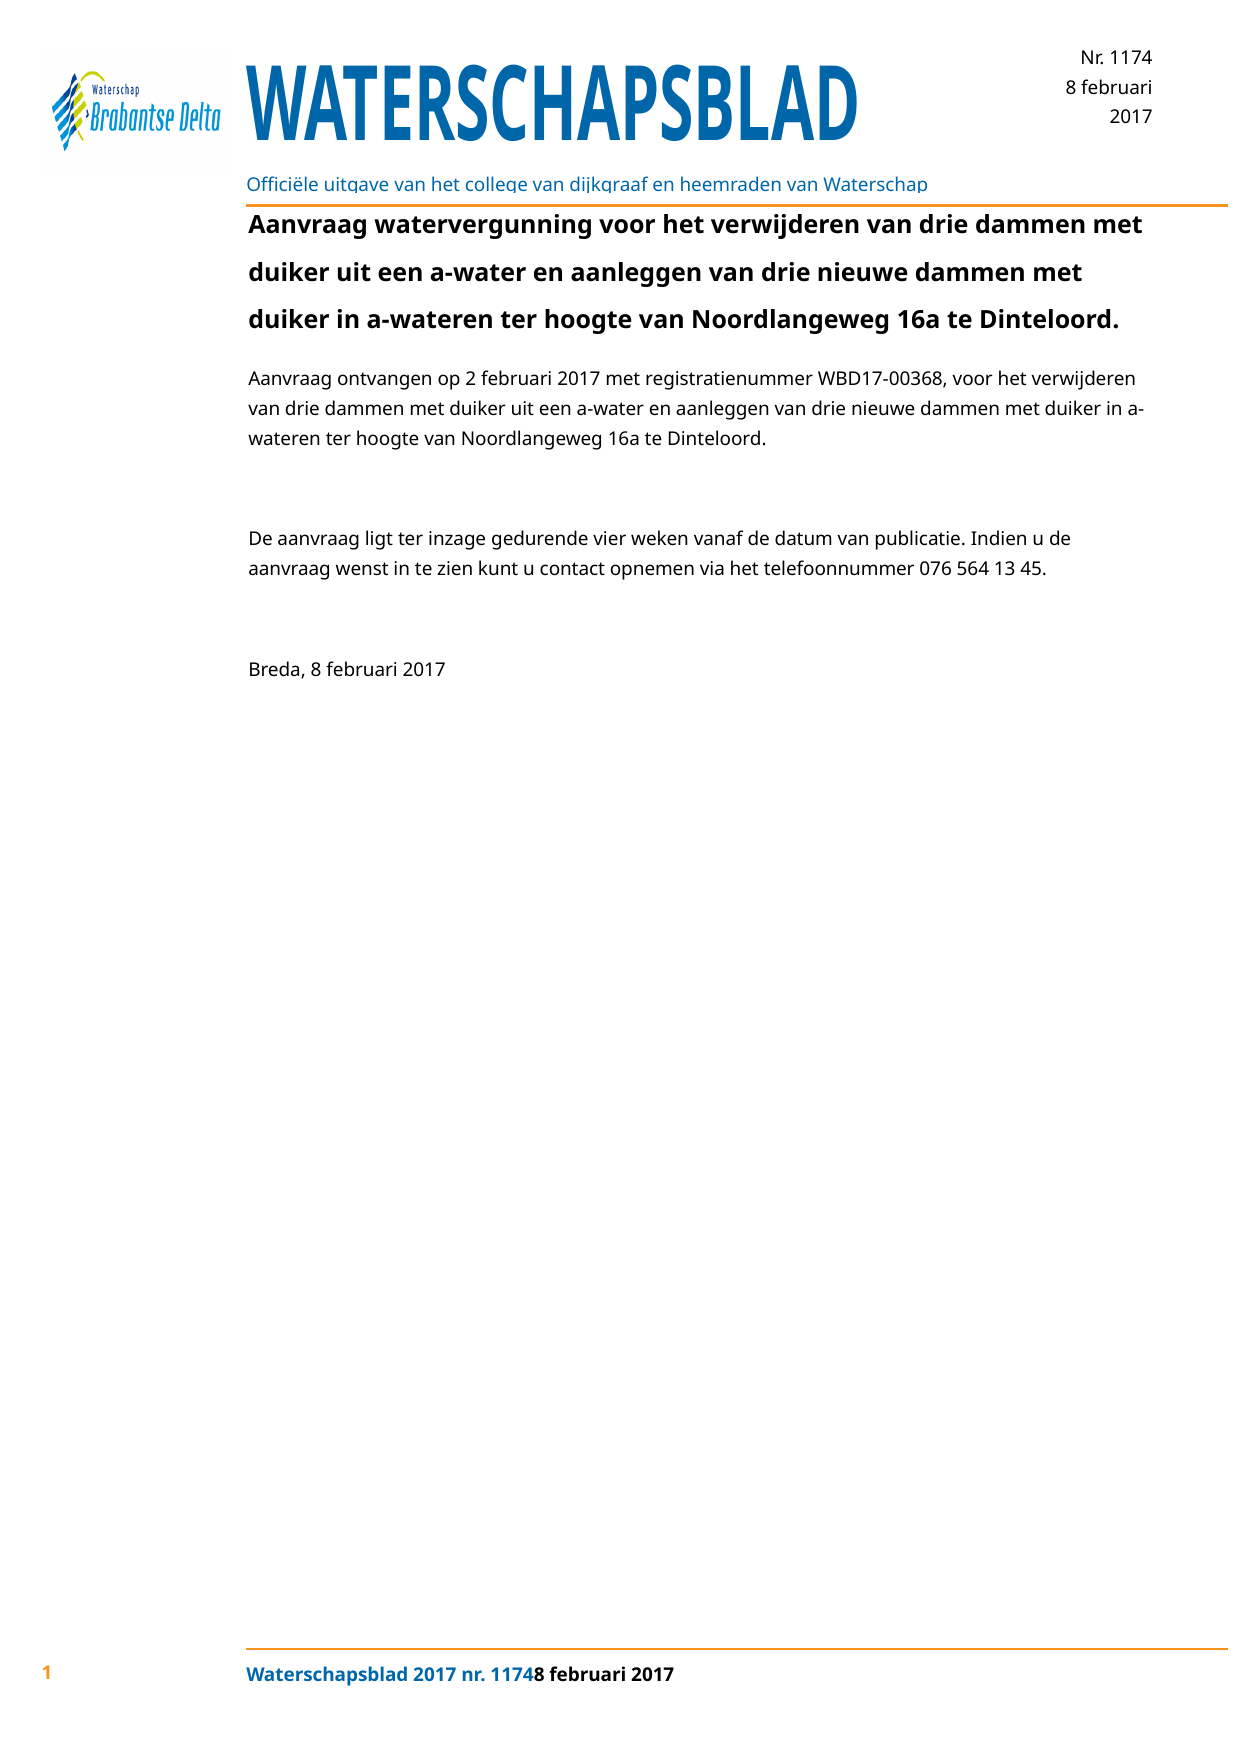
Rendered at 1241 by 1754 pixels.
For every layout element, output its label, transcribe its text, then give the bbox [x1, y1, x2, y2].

text Aanvraag watervergunning voor het verwijderen van drie dammen met duiker uit een a-water en aanleggen van drie nieuwe dammen met duiker in a-wateren ter hoogte van Noordlangeweg 16a te Dinteloord. [248, 207, 1152, 336]
text Breda, 8 februari 2017 [248, 656, 1152, 682]
picture [41, 47, 231, 172]
text Aanvraag ontvangen op 2 februari 2017 met registratienummer WBD17-00368, voor het verwijderen van drie dammen met duiker uit een a-water en aanleggen van drie nieuwe dammen met duiker in a-wateren ter hoogte van Noordlangeweg 16a te Dinteloord. [248, 366, 1152, 450]
text De aanvraag ligt ter inzage gedurende vier weken vanaf de datum van publicatie. Indien u de aanvraag wenst in te zien kunt u contact opnemen via het telefoonnummer 076 564 13 45. [248, 526, 1152, 581]
